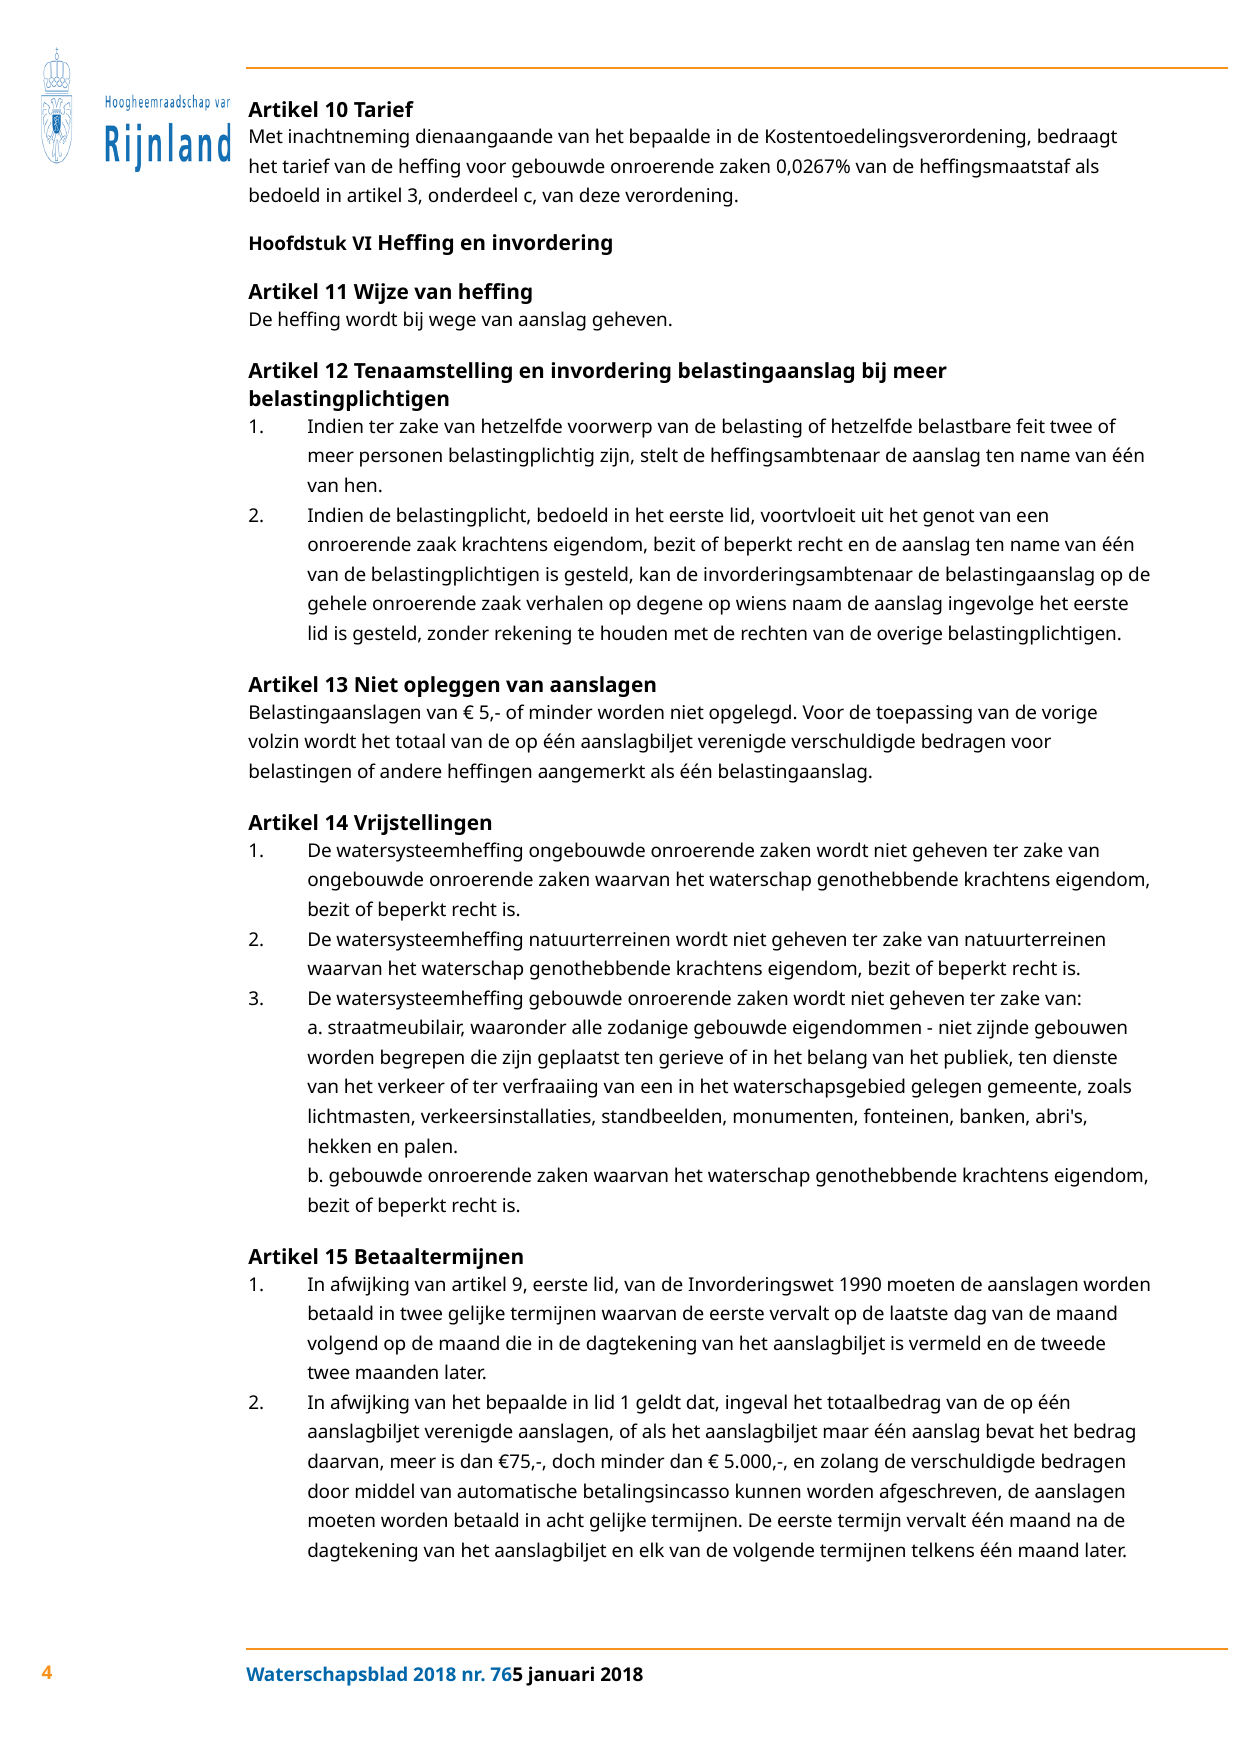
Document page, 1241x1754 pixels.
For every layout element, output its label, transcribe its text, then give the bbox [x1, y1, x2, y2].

text Artikel 12 Tenaamstelling en invordering belastingaanslag bij meer belastingplichtigen [248, 356, 1152, 413]
list Indien de belastingplicht, bedoeld in het eerste lid, voortvloeit uit het genot van een onroerende zaak krachtens eigendom, bezit of beperkt recht en de aanslag ten name van één van de belastingplichtigen is gesteld, kan de invorderingsambtenaar de belastingaanslag op de gehele onroerende zaak verhalen op degene op wiens naam de aanslag ingevolge het eerste lid is gesteld, zonder rekening te houden met de rechten van de overige belastingplichtigen. [248, 502, 1152, 646]
text Artikel 10 Tarief [248, 95, 1152, 123]
list b. gebouwde onroerende zaken waarvan het waterschap genothebbende krachtens eigendom, bezit of beperkt recht is. [248, 1162, 1152, 1218]
list De watersysteemheffing ongebouwde onroerende zaken wordt niet geheven ter zake van ongebouwde onroerende zaken waarvan het waterschap genothebbende krachtens eigendom, bezit of beperkt recht is. [248, 837, 1152, 922]
list In afwijking van artikel 9, eerste lid, van de Invorderingswet 1990 moeten de aanslagen worden betaald in twee gelijke termijnen waarvan de eerste vervalt op de laatste dag van de maand volgend op de maand die in de dagtekening van het aanslagbiljet is vermeld en de tweede twee maanden later. [248, 1271, 1152, 1385]
text Artikel 14 Vrijstellingen [248, 808, 1152, 837]
text Met inachtneming dienaangaande van het bepaalde in de Kostentoedelingsverordening, bedraagt het tarief van de heffing voor gebouwde onroerende zaken 0,0267% van de heffingsmaatstaf als bedoeld in artikel 3, onderdeel c, van deze verordening. [248, 123, 1152, 208]
list De watersysteemheffing natuurterreinen wordt niet geheven ter zake van natuurterreinen waarvan het waterschap genothebbende krachtens eigendom, bezit of beperkt recht is. [248, 926, 1152, 981]
text De heffing wordt bij wege van aanslag geheven. [248, 306, 1152, 331]
text Artikel 15 Betaaltermijnen [248, 1242, 1152, 1271]
text Artikel 13 Niet opleggen van aanslagen [248, 671, 1152, 699]
list In afwijking van het bepaalde in lid 1 geldt dat, ingeval het totaalbedrag van de op één aanslagbiljet verenigde aanslagen, of als het aanslagbiljet maar één aanslag bevat het bedrag daarvan, meer is dan €75,-, doch minder dan € 5.000,-, en zolang de verschuldigde bedragen door middel van automatische betalingsincasso kunnen worden afgeschreven, de aanslagen moeten worden betaald in acht gelijke termijnen. De eerste termijn vervalt één maand na de dagtekening van het aanslagbiljet en elk van de volgende termijnen telkens één maand later. [248, 1389, 1152, 1563]
list Indien ter zake van hetzelfde voorwerp van de belasting of hetzelfde belastbare feit twee of meer personen belastingplichtig zijn, stelt de heffingsambtenaar de aanslag ten name van één van hen. [248, 413, 1152, 498]
text Hoofdstuk VI Heffing en invordering [248, 228, 1152, 256]
picture [41, 47, 231, 172]
text Belastingaanslagen van € 5,- of minder worden niet opgelegd. Voor de toepassing van de vorige volzin wordt het totaal van de op één aanslagbiljet verenigde verschuldigde bedragen voor belastingen of andere heffingen aangemerkt als één belastingaanslag. [248, 699, 1152, 784]
text Artikel 11 Wijze van heffing [248, 277, 1152, 306]
list a. straatmeubilair, waaronder alle zodanige gebouwde eigendommen - niet zijnde gebouwen worden begrepen die zijn geplaatst ten gerieve of in het belang van het publiek, ten dienste van het verkeer of ter verfraaiing van een in het waterschapsgebied gelegen gemeente, zoals lichtmasten, verkeersinstallaties, standbeelden, monumenten, fonteinen, banken, abri's, hekken en palen. [248, 1014, 1152, 1158]
list De watersysteemheffing gebouwde onroerende zaken wordt niet geheven ter zake van: [248, 985, 1152, 1011]
